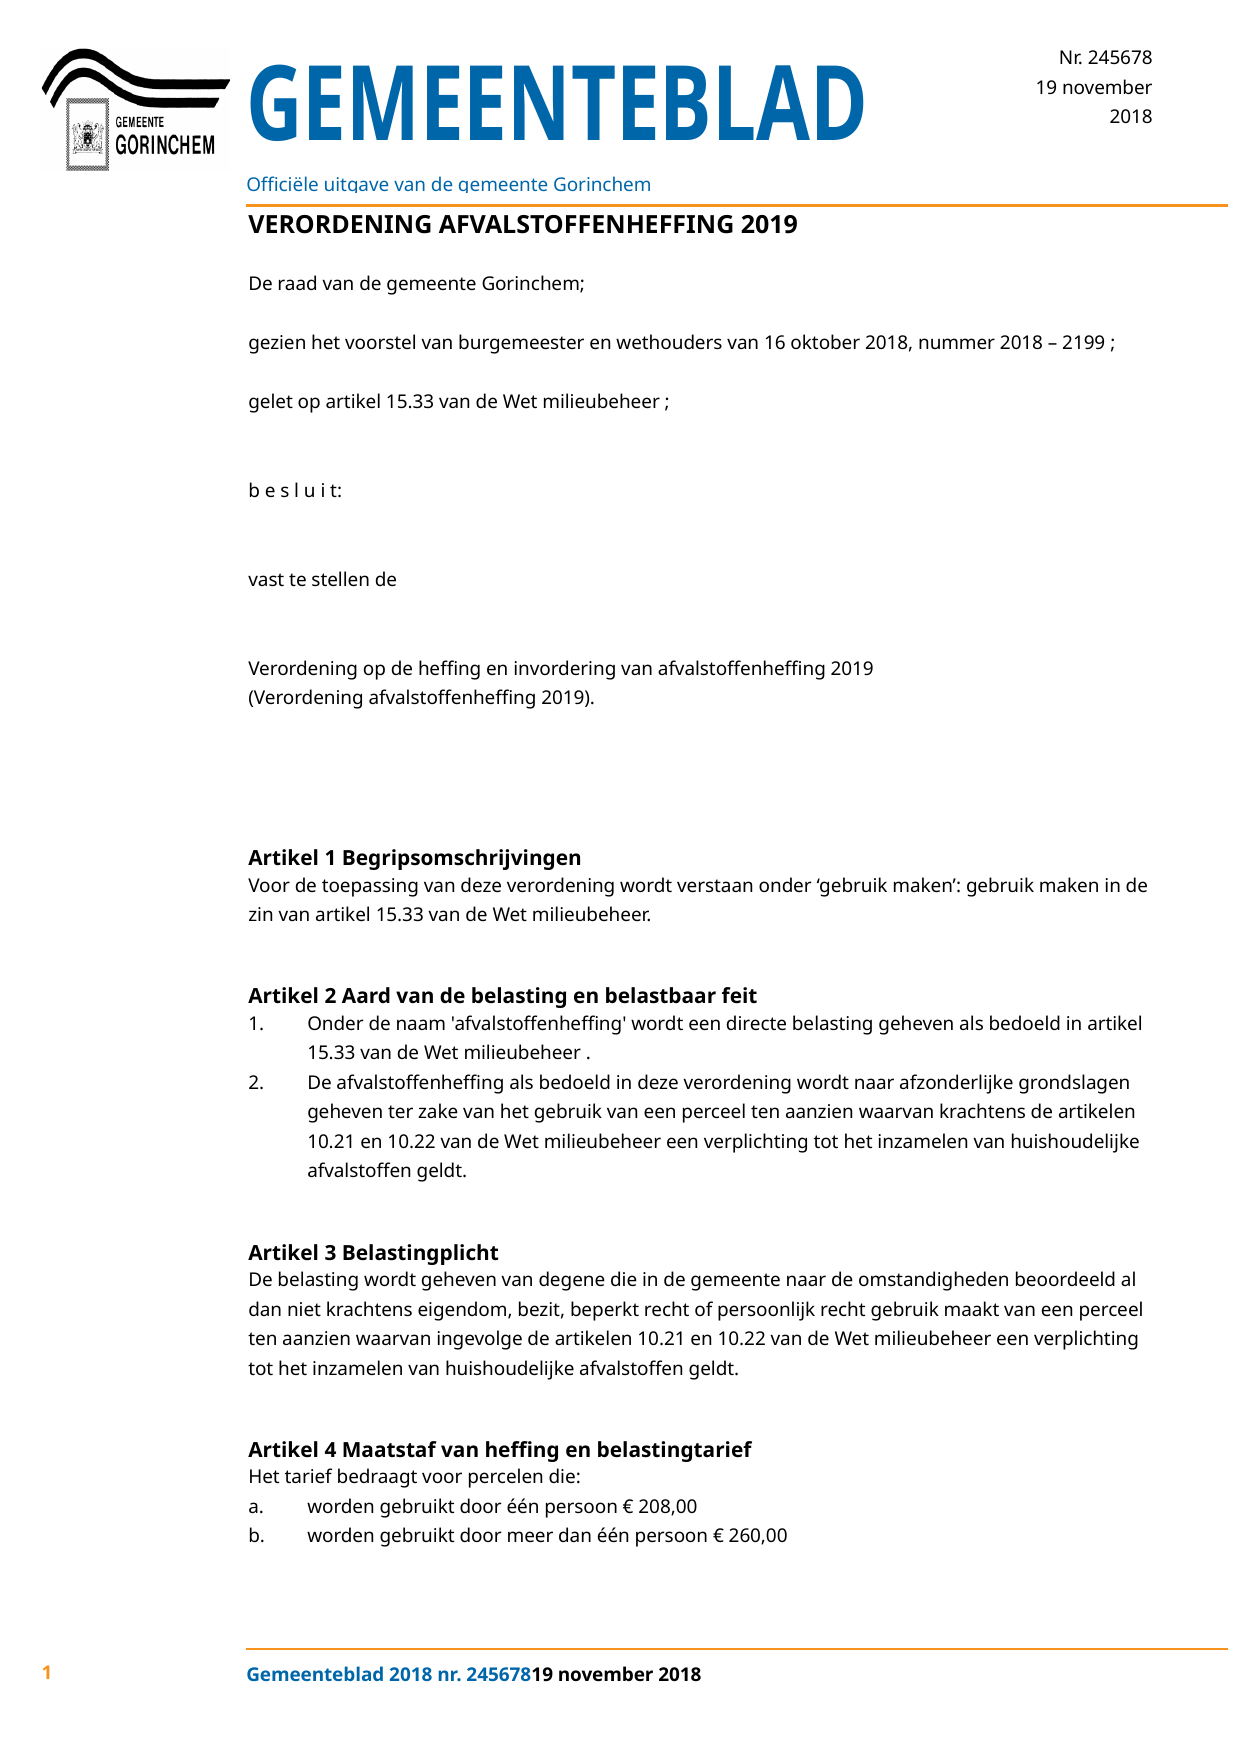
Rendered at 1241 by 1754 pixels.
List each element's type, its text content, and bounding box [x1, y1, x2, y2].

text vast te stellen de [248, 566, 1152, 592]
text Artikel 2 Aard van de belasting en belastbaar feit [248, 981, 1152, 1010]
text Het tarief bedraagt voor percelen die: [248, 1463, 1152, 1489]
text gezien het voorstel van burgemeester en wethouders van 16 oktober 2018, nummer 2018 – 2199 ; [248, 329, 1152, 355]
text Verordening op de heffing en invordering van afvalstoffenheffing 2019 [248, 655, 1152, 681]
text VERORDENING AFVALSTOFFENHEFFING 2019 [248, 207, 1152, 241]
text Artikel 3 Belastingplicht [248, 1238, 1152, 1266]
list worden gebruikt door één persoon € 208,00 [248, 1493, 1152, 1519]
text Voor de toepassing van deze verordening wordt verstaan onder ‘gebruik maken’: gebruik maken in de zin van artikel 15.33 van de Wet milieubeheer. [248, 872, 1152, 927]
text b e s l u i t: [248, 477, 1152, 503]
text gelet op artikel 15.33 van de Wet milieubeheer ; [248, 389, 1152, 414]
picture [41, 47, 231, 172]
text (Verordening afvalstoffenheffing 2019). [248, 684, 1152, 710]
text Artikel 1 Begripsomschrijvingen [248, 843, 1152, 872]
text De belasting wordt geheven van degene die in de gemeente naar de omstandigheden beoordeeld al dan niet krachtens eigendom, bezit, beperkt recht of persoonlijk recht gebruik maakt van een perceel ten aanzien waarvan ingevolge de artikelen 10.21 en 10.22 van de Wet milieubeheer een verplichting tot het inzamelen van huishoudelijke afvalstoffen geldt. [248, 1266, 1152, 1381]
list De afvalstoffenheffing als bedoeld in deze verordening wordt naar afzonderlijke grondslagen geheven ter zake van het gebruik van een perceel ten aanzien waarvan krachtens de artikelen 10.21 en 10.22 van de Wet milieubeheer een verplichting tot het inzamelen van huishoudelijke afvalstoffen geldt. [248, 1069, 1152, 1183]
list worden gebruikt door meer dan één persoon € 260,00 [248, 1522, 1152, 1548]
text Artikel 4 Maatstaf van heffing en belastingtarief [248, 1435, 1152, 1463]
text De raad van de gemeente Gorinchem; [248, 270, 1152, 296]
list Onder de naam 'afvalstoffenheffing' wordt een directe belasting geheven als bedoeld in artikel 15.33 van de Wet milieubeheer . [248, 1010, 1152, 1065]
